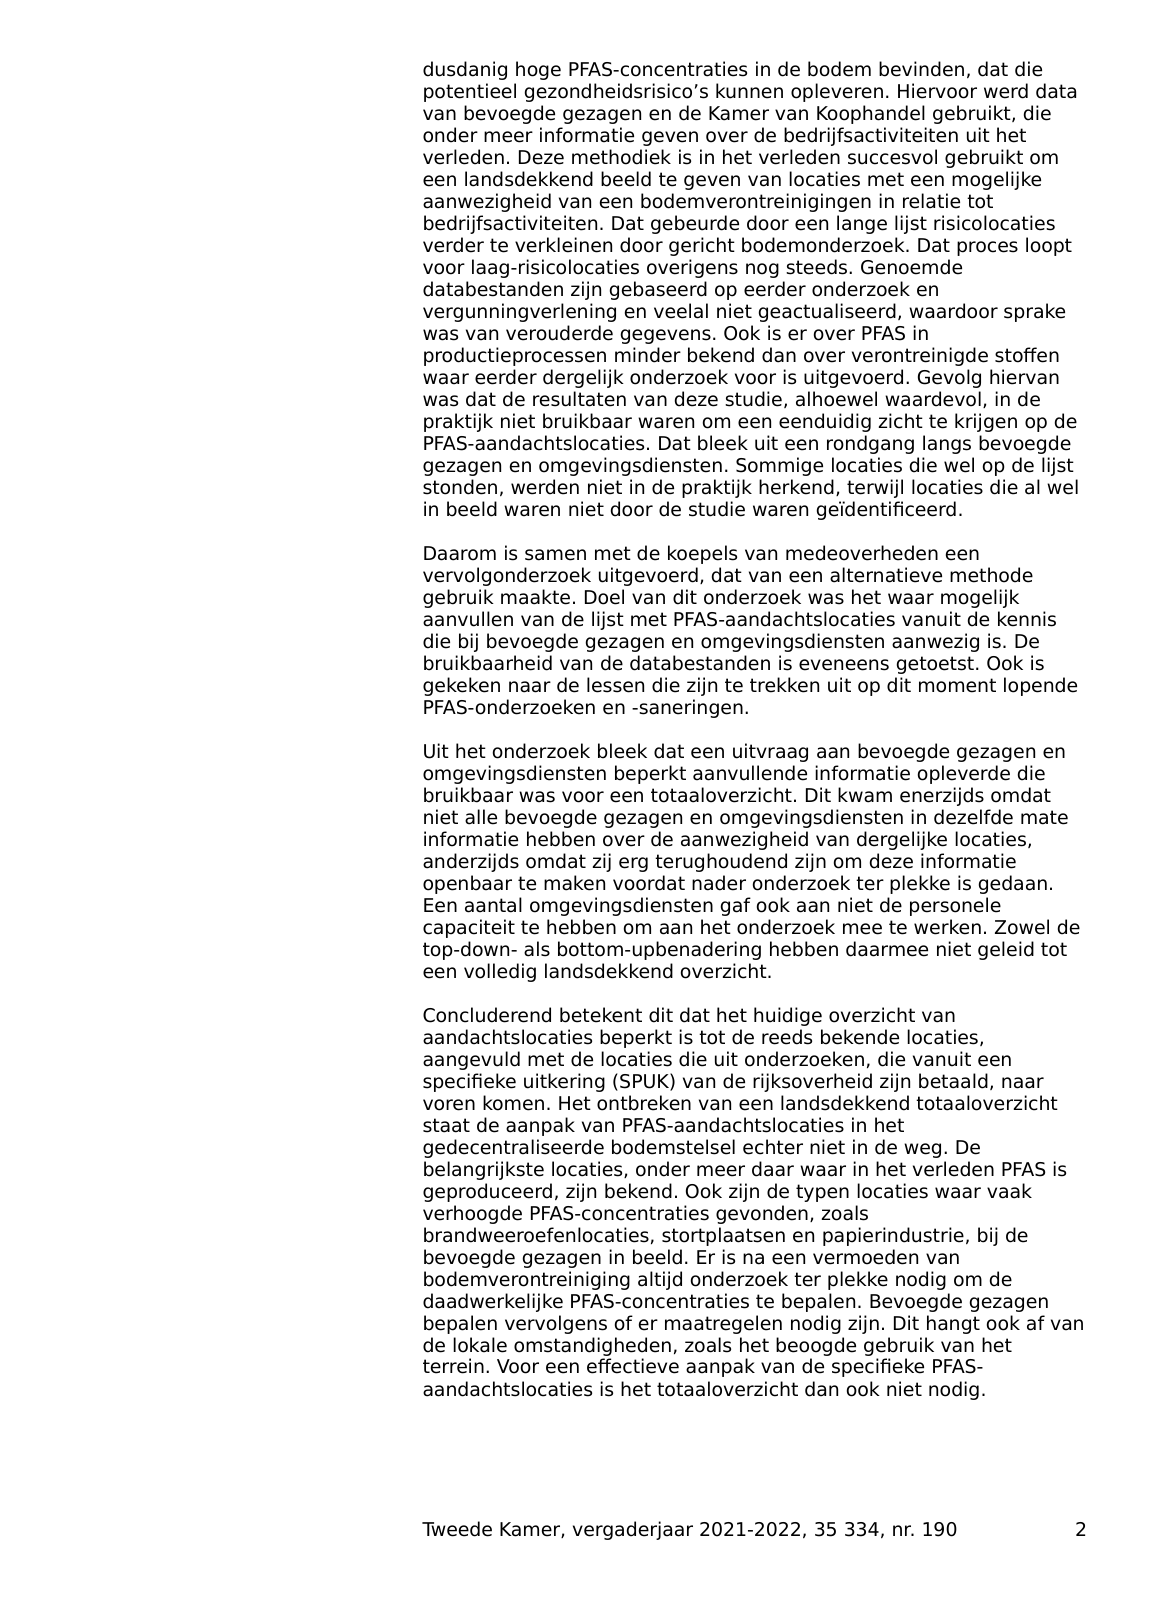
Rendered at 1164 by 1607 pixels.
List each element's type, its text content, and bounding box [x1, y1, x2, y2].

text dusdanig hoge PFAS-concentraties in de bodem bevinden, dat die potentieel gezondheidsrisico’s kunnen opleveren. Hiervoor werd data van bevoegde gezagen en de Kamer van Koophandel gebruikt, die onder meer informatie geven over de bedrijfsactiviteiten uit het verleden. Deze methodiek is in het verleden succesvol gebruikt om een landsdekkend beeld te geven van locaties met een mogelijke aanwezigheid van een bodemverontreinigingen in relatie tot bedrijfsactiviteiten. Dat gebeurde door een lange lijst risicolocaties verder te verkleinen door gericht bodemonderzoek. Dat proces loopt voor laag-risicolocaties overigens nog steeds. Genoemde databestanden zijn gebaseerd op eerder onderzoek en vergunningverlening en veelal niet geactualiseerd, waardoor sprake was van verouderde gegevens. Ook is er over PFAS in productieprocessen minder bekend dan over verontreinigde stoffen waar eerder dergelijk onderzoek voor is uitgevoerd. Gevolg hiervan was dat de resultaten van deze studie, alhoewel waardevol, in de praktijk niet bruikbaar waren om een eenduidig zicht te krijgen op de PFAS-aandachtslocaties. Dat bleek uit een rondgang langs bevoegde gezagen en omgevingsdiensten. Sommige locaties die wel op de lijst stonden, werden niet in de praktijk herkend, terwijl locaties die al wel in beeld waren niet door de studie waren geïdentificeerd. [422, 59, 1087, 521]
text Daarom is samen met de koepels van medeoverheden een vervolgonderzoek uitgevoerd, dat van een alternatieve methode gebruik maakte. Doel van dit onderzoek was het waar mogelijk aanvullen van de lijst met PFAS-aandachtslocaties vanuit de kennis die bij bevoegde gezagen en omgevingsdiensten aanwezig is. De bruikbaarheid van de databestanden is eveneens getoetst. Ook is gekeken naar de lessen die zijn te trekken uit op dit moment lopende PFAS-onderzoeken en -saneringen. [422, 543, 1087, 719]
text Uit het onderzoek bleek dat een uitvraag aan bevoegde gezagen en omgevingsdiensten beperkt aanvullende informatie opleverde die bruikbaar was voor een totaaloverzicht. Dit kwam enerzijds omdat niet alle bevoegde gezagen en omgevingsdiensten in dezelfde mate informatie hebben over de aanwezigheid van dergelijke locaties, anderzijds omdat zij erg terughoudend zijn om deze informatie openbaar te maken voordat nader onderzoek ter plekke is gedaan. Een aantal omgevingsdiensten gaf ook aan niet de personele capaciteit te hebben om aan het onderzoek mee te werken. Zowel de top-down- als bottom-upbenadering hebben daarmee niet geleid tot een volledig landsdekkend overzicht. [422, 741, 1087, 983]
text Concluderend betekent dit dat het huidige overzicht van aandachtslocaties beperkt is tot de reeds bekende locaties, aangevuld met de locaties die uit onderzoeken, die vanuit een specifieke uitkering (SPUK) van de rijksoverheid zijn betaald, naar voren komen. Het ontbreken van een landsdekkend totaaloverzicht staat de aanpak van PFAS-aandachtslocaties in het gedecentraliseerde bodemstelsel echter niet in de weg. De belangrijkste locaties, onder meer daar waar in het verleden PFAS is geproduceerd, zijn bekend. Ook zijn de typen locaties waar vaak verhoogde PFAS-concentraties gevonden, zoals brandweeroefenlocaties, stortplaatsen en papierindustrie, bij de bevoegde gezagen in beeld. Er is na een vermoeden van bodemverontreiniging altijd onderzoek ter plekke nodig om de daadwerkelijke PFAS-concentraties te bepalen. Bevoegde gezagen bepalen vervolgens of er maatregelen nodig zijn. Dit hangt ook af van de lokale omstandigheden, zoals het beoogde gebruik van het terrein. Voor een effectieve aanpak van de specifieke PFAS-aandachtslocaties is het totaaloverzicht dan ook niet nodig. [422, 1005, 1087, 1400]
